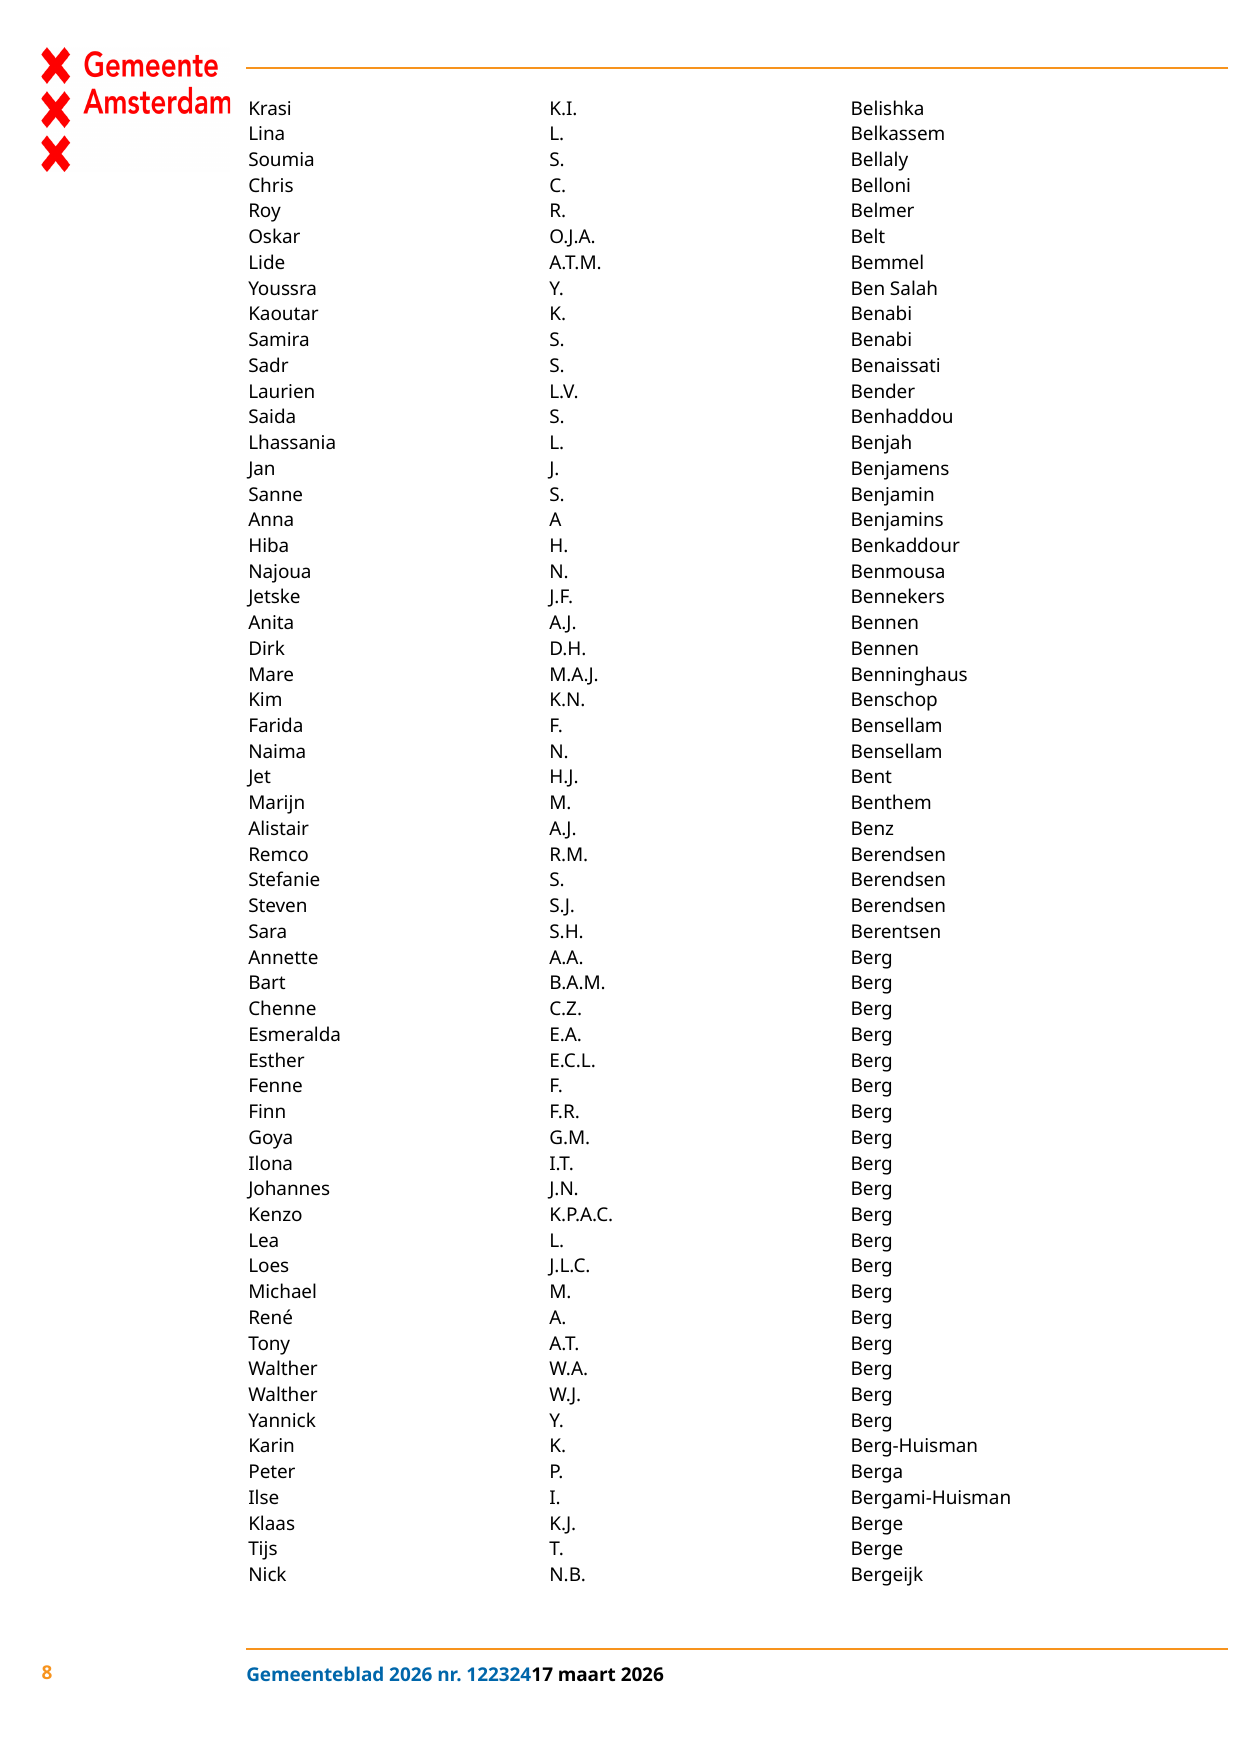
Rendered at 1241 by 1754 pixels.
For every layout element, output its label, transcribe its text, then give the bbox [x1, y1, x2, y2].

table_cell K. [549, 1433, 850, 1458]
picture [41, 47, 231, 172]
table_cell Bennen [850, 609, 1152, 635]
table_cell F. [549, 712, 850, 738]
table_cell Oskar [248, 224, 549, 249]
table_cell S. [549, 352, 850, 378]
table_cell S. [549, 146, 850, 172]
table_cell Belt [850, 224, 1152, 249]
table_cell Tijs [248, 1536, 549, 1561]
table_cell Bart [248, 970, 549, 995]
table_cell R.M. [549, 841, 850, 867]
table_cell Berg [850, 1175, 1152, 1201]
table_cell Naima [248, 738, 549, 764]
table_cell Sadr [248, 352, 549, 378]
table_cell Berg [850, 970, 1152, 995]
table_cell Lea [248, 1227, 549, 1253]
table_cell C. [549, 172, 850, 198]
table_cell Dirk [248, 635, 549, 661]
table_cell A.J. [549, 609, 850, 635]
table_cell S.J. [549, 893, 850, 918]
table_cell M. [549, 1278, 850, 1304]
table_cell H.J. [549, 764, 850, 789]
table_cell Berg-Huisman [850, 1433, 1152, 1458]
table_cell Benabi [850, 301, 1152, 326]
table_cell Berendsen [850, 893, 1152, 918]
table_cell Berge [850, 1510, 1152, 1536]
table_cell Berg [850, 1047, 1152, 1072]
table_cell Y. [549, 1407, 850, 1433]
table_cell E.A. [549, 1021, 850, 1047]
table_cell Berg [850, 1124, 1152, 1150]
table_cell Yannick [248, 1407, 549, 1433]
table_cell Benjamins [850, 506, 1152, 532]
table_cell Chris [248, 172, 549, 198]
table_cell F. [549, 1073, 850, 1098]
table_cell Esmeralda [248, 1021, 549, 1047]
table_cell Bellaly [850, 146, 1152, 172]
table_cell L. [549, 1227, 850, 1253]
table_cell A.T.M. [549, 249, 850, 275]
table_cell M.A.J. [549, 661, 850, 687]
table_cell K.I. [549, 95, 850, 121]
table_cell A.T. [549, 1330, 850, 1356]
table_cell Lide [248, 249, 549, 275]
table_cell K.J. [549, 1510, 850, 1536]
table_cell Benninghaus [850, 661, 1152, 687]
table_cell Berentsen [850, 918, 1152, 944]
table_cell Samira [248, 326, 549, 352]
table_cell Bensellam [850, 738, 1152, 764]
table_cell Tony [248, 1330, 549, 1356]
table_cell Berg [850, 1021, 1152, 1047]
table_cell Belkassem [850, 121, 1152, 146]
table_cell S. [549, 867, 850, 892]
table_cell Ilse [248, 1484, 549, 1510]
table_cell L. [549, 121, 850, 146]
table_cell Chenne [248, 995, 549, 1021]
table_cell Berg [850, 1278, 1152, 1304]
table_cell Walther [248, 1381, 549, 1407]
table_cell Ben Salah [850, 275, 1152, 301]
table_cell F.R. [549, 1098, 850, 1124]
table_cell Esther [248, 1047, 549, 1072]
table_cell Berg [850, 1381, 1152, 1407]
table_cell K.P.A.C. [549, 1201, 850, 1227]
table_cell Bennen [850, 635, 1152, 661]
table_cell Sara [248, 918, 549, 944]
table_cell Berendsen [850, 841, 1152, 867]
table_cell Bender [850, 378, 1152, 403]
table_cell R. [549, 198, 850, 223]
table_cell Annette [248, 944, 549, 969]
table_cell Bemmel [850, 249, 1152, 275]
table_cell Michael [248, 1278, 549, 1304]
table_cell Bergami-Huisman [850, 1484, 1152, 1510]
table_cell Berge [850, 1536, 1152, 1561]
table_cell L.V. [549, 378, 850, 403]
table_cell Bergeijk [850, 1561, 1152, 1587]
table_cell Berg [850, 944, 1152, 969]
table_cell Soumia [248, 146, 549, 172]
table_cell G.M. [549, 1124, 850, 1150]
table_cell Youssra [248, 275, 549, 301]
table_cell B.A.M. [549, 970, 850, 995]
table_cell Benthem [850, 790, 1152, 815]
table_cell Saida [248, 404, 549, 429]
table_cell Mare [248, 661, 549, 687]
table_cell H. [549, 532, 850, 558]
table_cell René [248, 1304, 549, 1330]
table_cell Najoua [248, 558, 549, 584]
table_cell K. [549, 301, 850, 326]
table_cell Jetske [248, 584, 549, 609]
table_cell Berg [850, 1150, 1152, 1175]
table_cell D.H. [549, 635, 850, 661]
table_cell Berendsen [850, 867, 1152, 892]
table_cell Johannes [248, 1175, 549, 1201]
table_cell Berg [850, 1201, 1152, 1227]
table_cell Roy [248, 198, 549, 223]
table_cell C.Z. [549, 995, 850, 1021]
table_cell S.H. [549, 918, 850, 944]
table_cell Kim [248, 687, 549, 712]
table_cell A. [549, 1304, 850, 1330]
table_cell I. [549, 1484, 850, 1510]
table_cell N. [549, 738, 850, 764]
table_cell Benkaddour [850, 532, 1152, 558]
table_cell Berg [850, 1073, 1152, 1098]
table_cell Berg [850, 1330, 1152, 1356]
table_cell Benabi [850, 326, 1152, 352]
table_cell Goya [248, 1124, 549, 1150]
table_cell Farida [248, 712, 549, 738]
table_cell S. [549, 481, 850, 506]
table_cell W.J. [549, 1381, 850, 1407]
table_cell T. [549, 1536, 850, 1561]
table_cell Klaas [248, 1510, 549, 1536]
table_cell Lhassania [248, 429, 549, 455]
table_cell Berg [850, 1356, 1152, 1381]
table_cell A.A. [549, 944, 850, 969]
table_cell K.N. [549, 687, 850, 712]
table_cell Bent [850, 764, 1152, 789]
table_cell Anna [248, 506, 549, 532]
table_cell Y. [549, 275, 850, 301]
table_cell I.T. [549, 1150, 850, 1175]
table_cell Benjamens [850, 455, 1152, 481]
table_cell Berg [850, 995, 1152, 1021]
table_cell Benjah [850, 429, 1152, 455]
table_cell Jan [248, 455, 549, 481]
table_cell Berg [850, 1407, 1152, 1433]
table_cell Sanne [248, 481, 549, 506]
table_cell A.J. [549, 815, 850, 841]
table_cell W.A. [549, 1356, 850, 1381]
table_cell Berg [850, 1304, 1152, 1330]
table_cell Bensellam [850, 712, 1152, 738]
table_cell Kenzo [248, 1201, 549, 1227]
table_cell Berg [850, 1253, 1152, 1278]
table_cell Lina [248, 121, 549, 146]
table_cell E.C.L. [549, 1047, 850, 1072]
table_cell Benhaddou [850, 404, 1152, 429]
table_cell S. [549, 404, 850, 429]
table_cell Kaoutar [248, 301, 549, 326]
table_cell Nick [248, 1561, 549, 1587]
table_cell J.L.C. [549, 1253, 850, 1278]
table_cell L. [549, 429, 850, 455]
table_cell Benaissati [850, 352, 1152, 378]
table_cell Marijn [248, 790, 549, 815]
table_cell Loes [248, 1253, 549, 1278]
table_cell Peter [248, 1459, 549, 1484]
table_cell Remco [248, 841, 549, 867]
table_cell J.F. [549, 584, 850, 609]
table_cell O.J.A. [549, 224, 850, 249]
table_cell Belloni [850, 172, 1152, 198]
table_cell Berga [850, 1459, 1152, 1484]
table_cell Belmer [850, 198, 1152, 223]
table_cell Benz [850, 815, 1152, 841]
table_cell Ilona [248, 1150, 549, 1175]
table_cell N.B. [549, 1561, 850, 1587]
table_cell J.N. [549, 1175, 850, 1201]
table_cell Bennekers [850, 584, 1152, 609]
table_cell Berg [850, 1227, 1152, 1253]
table_cell Belishka [850, 95, 1152, 121]
table_cell N. [549, 558, 850, 584]
table_cell Krasi [248, 95, 549, 121]
table_cell Steven [248, 893, 549, 918]
table_cell J. [549, 455, 850, 481]
table_cell Anita [248, 609, 549, 635]
table_cell A [549, 506, 850, 532]
table_cell Laurien [248, 378, 549, 403]
table_cell Jet [248, 764, 549, 789]
table_cell Finn [248, 1098, 549, 1124]
table_cell Benjamin [850, 481, 1152, 506]
table_cell P. [549, 1459, 850, 1484]
table_cell Stefanie [248, 867, 549, 892]
table_cell Berg [850, 1098, 1152, 1124]
table_cell S. [549, 326, 850, 352]
table_cell Karin [248, 1433, 549, 1458]
table_cell Hiba [248, 532, 549, 558]
table_cell Walther [248, 1356, 549, 1381]
table_cell Fenne [248, 1073, 549, 1098]
table_cell Benschop [850, 687, 1152, 712]
table_cell Benmousa [850, 558, 1152, 584]
table_cell M. [549, 790, 850, 815]
table_cell Alistair [248, 815, 549, 841]
